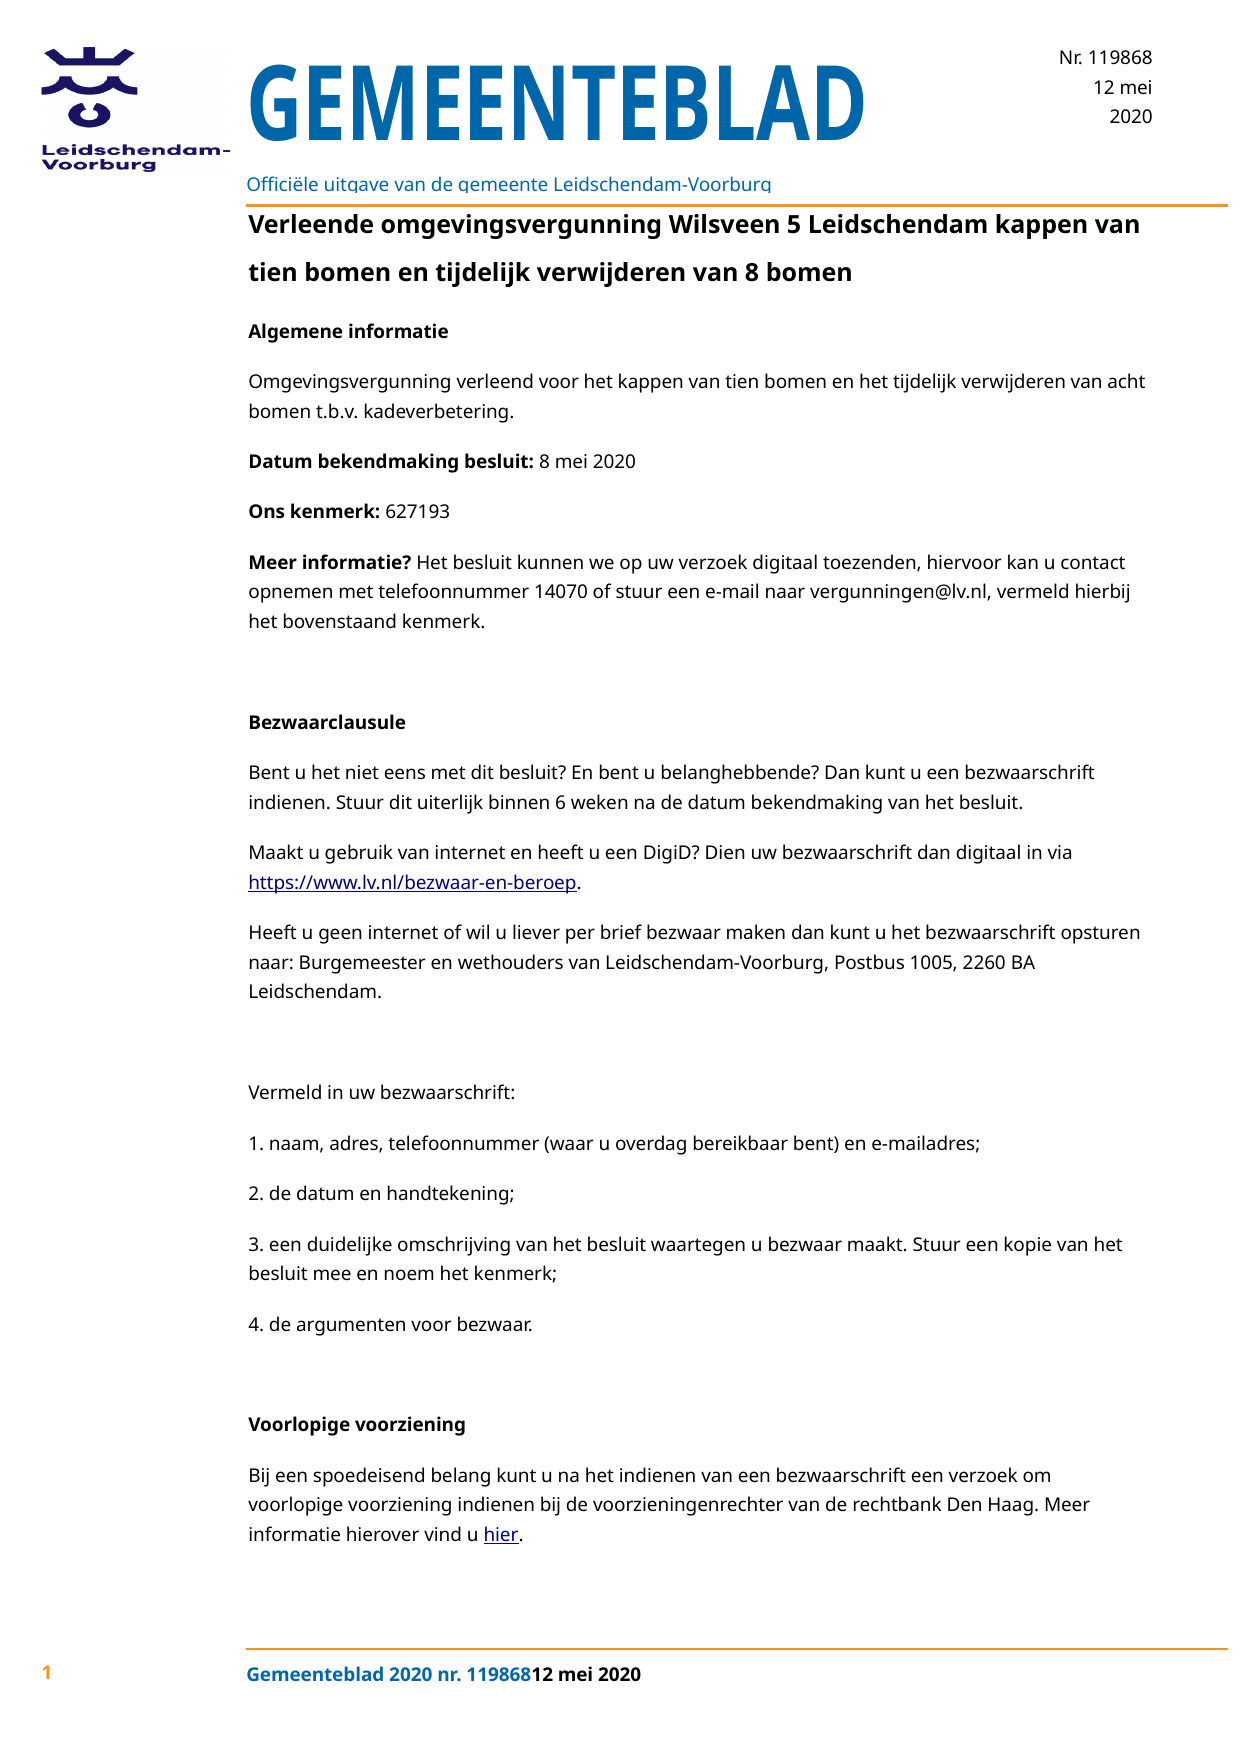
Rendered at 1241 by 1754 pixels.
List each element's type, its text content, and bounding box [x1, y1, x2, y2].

text Verleende omgevingsvergunning Wilsveen 5 Leidschendam kappen van tien bomen en tijdelijk verwijderen van 8 bomen [248, 207, 1152, 288]
text Bij een spoedeisend belang kunt u na het indienen van een bezwaarschrift een verzoek om voorlopige voorziening indienen bij de voorzieningenrechter van de rechtbank Den Haag. Meer informatie hierover vind u hier. [248, 1462, 1152, 1547]
text Vermeld in uw bezwaarschrift: [248, 1079, 1152, 1105]
text Bezwaarclausule [248, 709, 1152, 735]
text Algemene informatie [248, 318, 1152, 344]
text Omgevingsvergunning verleend voor het kappen van tien bomen en het tijdelijk verwijderen van acht bomen t.b.v. kadeverbetering. [248, 368, 1152, 424]
text Ons kenmerk: 627193 [248, 499, 1152, 524]
text Maakt u gebruik van internet en heeft u een DigiD? Dien uw bezwaarschrift dan digitaal in via https://www.lv.nl/bezwaar-en-beroep. [248, 839, 1152, 895]
text Voorlopige voorziening [248, 1412, 1152, 1437]
text Meer informatie? Het besluit kunnen we op uw verzoek digitaal toezenden, hiervoor kan u contact opnemen met telefoonnummer 14070 of stuur een e-mail naar vergunningen@lv.nl, vermeld hierbij het bovenstaand kenmerk. [248, 549, 1152, 634]
text Bent u het niet eens met dit besluit? En bent u belanghebbende? Dan kunt u een bezwaarschrift indienen. Stuur dit uiterlijk binnen 6 weken na de datum bekendmaking van het besluit. [248, 759, 1152, 815]
text Datum bekendmaking besluit: 8 mei 2020 [248, 448, 1152, 474]
text 4. de argumenten voor bezwaar. [248, 1311, 1152, 1337]
text 2. de datum en handtekening; [248, 1180, 1152, 1206]
picture [41, 47, 231, 172]
text 1. naam, adres, telefoonnummer (waar u overdag bereikbaar bent) en e-mailadres; [248, 1130, 1152, 1156]
text Heeft u geen internet of wil u liever per brief bezwaar maken dan kunt u het bezwaarschrift opsturen naar: Burgemeester en wethouders van Leidschendam-Voorburg, Postbus 1005, 2260 BA Leidschendam. [248, 919, 1152, 1004]
text 3. een duidelijke omschrijving van het besluit waartegen u bezwaar maakt. Stuur een kopie van het besluit mee en noem het kenmerk; [248, 1231, 1152, 1286]
